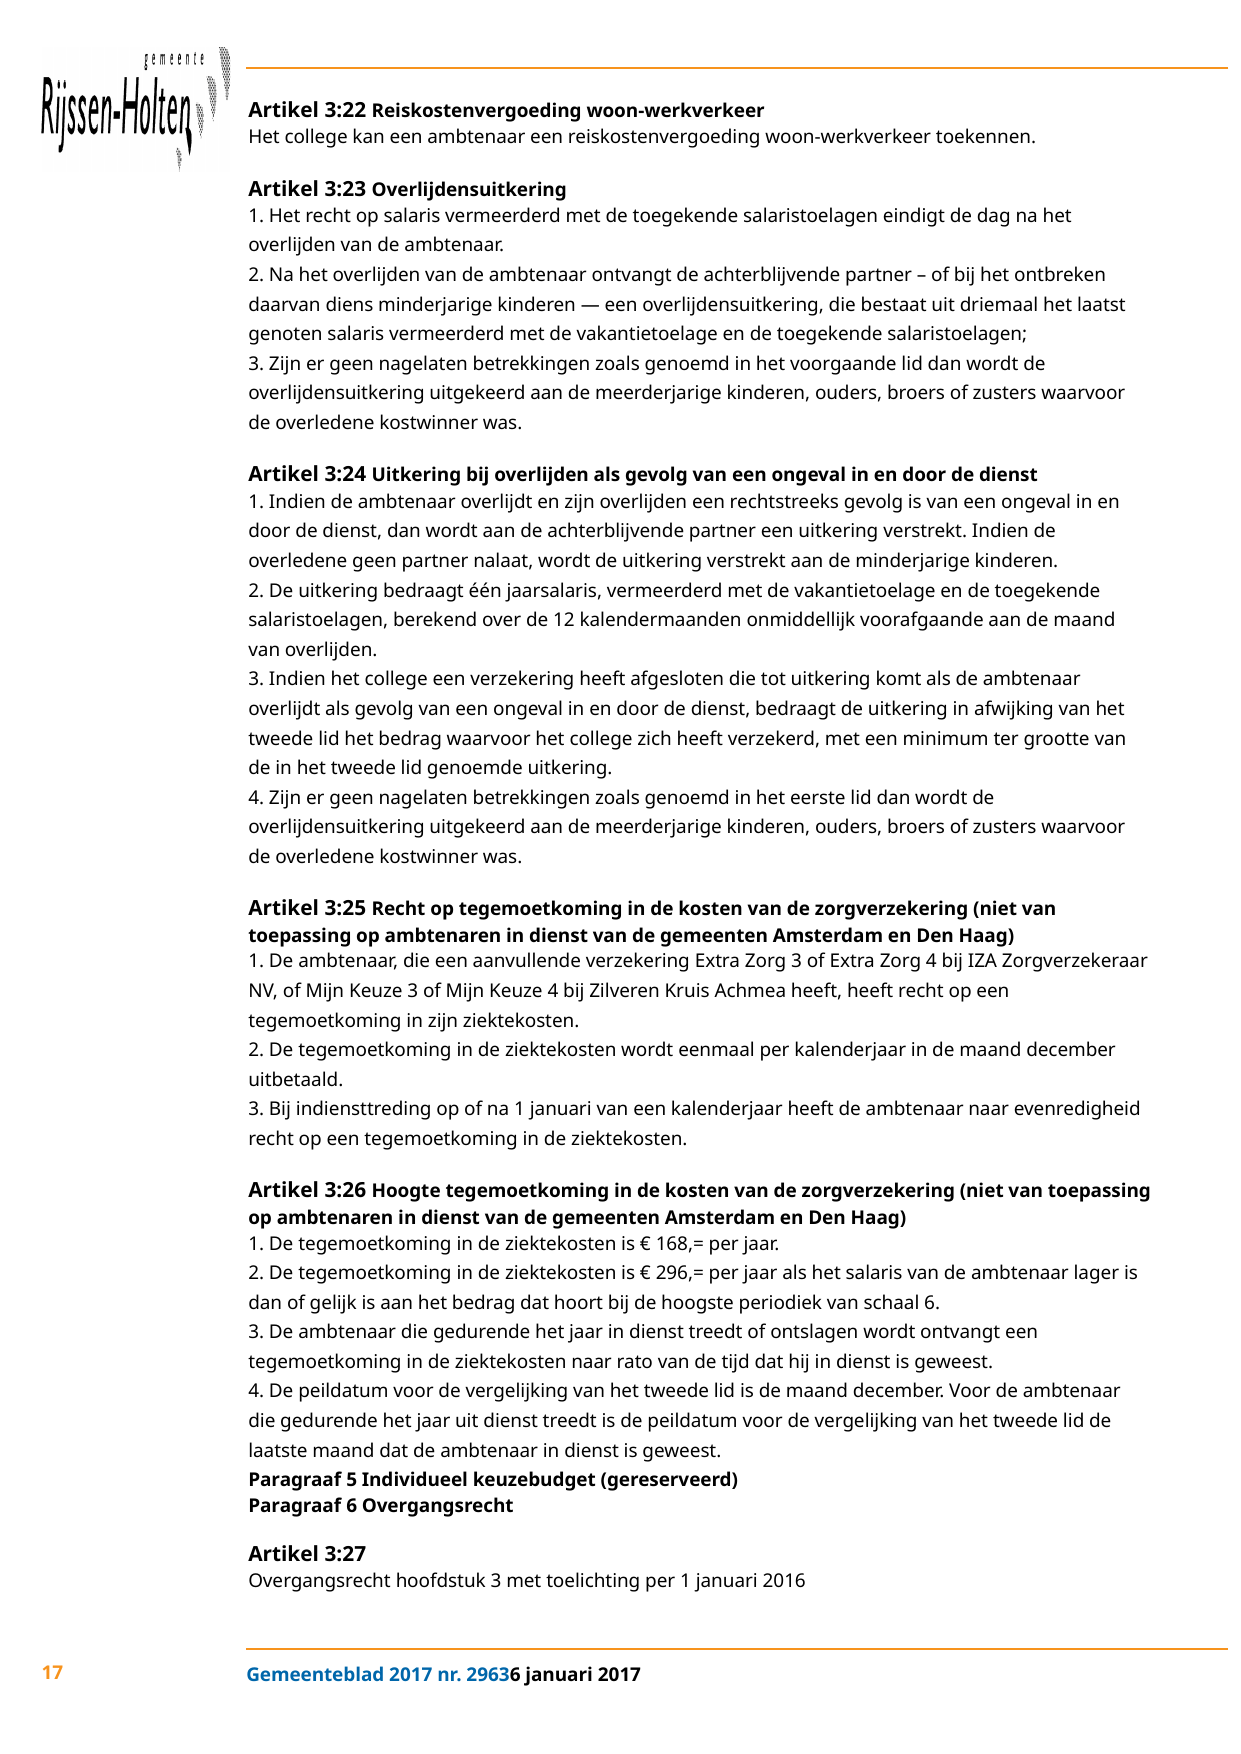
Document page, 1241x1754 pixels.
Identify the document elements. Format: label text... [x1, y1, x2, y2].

text Het college kan een ambtenaar een reiskostenvergoeding woon-werkverkeer toekennen. [248, 123, 1152, 149]
text 3. Bij indiensttreding op of na 1 januari van een kalenderjaar heeft de ambtenaar naar evenredigheid recht op een tegemoetkoming in de ziektekosten. [248, 1096, 1152, 1151]
text 3. Indien het college een verzekering heeft afgesloten die tot uitkering komt als de ambtenaar overlijdt als gevolg van een ongeval in en door de dienst, bedraagt de uitkering in afwijking van het tweede lid het bedrag waarvoor het college zich heeft verzekerd, met een minimum ter grootte van de in het tweede lid genoemde uitkering. [248, 666, 1152, 780]
text Artikel 3:23 Overlijdensuitkering [248, 174, 1152, 202]
text 3. Zijn er geen nagelaten betrekkingen zoals genoemd in het voorgaande lid dan wordt de overlijdensuitkering uitgekeerd aan de meerderjarige kinderen, ouders, broers of zusters waarvoor de overledene kostwinner was. [248, 350, 1152, 435]
text Artikel 3:26 Hoogte tegemoetkoming in de kosten van de zorgverzekering (niet van toepassing op ambtenaren in dienst van de gemeenten Amsterdam en Den Haag) [248, 1176, 1152, 1230]
text Artikel 3:24 Uitkering bij overlijden als gevolg van een ongeval in en door de dienst [248, 459, 1152, 488]
text 2. De tegemoetkoming in de ziektekosten wordt eenmaal per kalenderjaar in de maand december uitbetaald. [248, 1036, 1152, 1092]
text 1. Het recht op salaris vermeerderd met de toegekende salaristoelagen eindigt de dag na het overlijden van de ambtenaar. [248, 202, 1152, 257]
text 3. De ambtenaar die gedurende het jaar in dienst treedt of ontslagen wordt ontvangt een tegemoetkoming in de ziektekosten naar rato van de tijd dat hij in dienst is geweest. [248, 1318, 1152, 1374]
text 2. Na het overlijden van de ambtenaar ontvangt de achterblijvende partner – of bij het ontbreken daarvan diens minderjarige kinderen — een overlijdensuitkering, die bestaat uit driemaal het laatst genoten salaris vermeerderd met de vakantietoelage en de toegekende salaristoelagen; [248, 261, 1152, 346]
text Overgangsrecht hoofdstuk 3 met toelichting per 1 januari 2016 [248, 1567, 1152, 1593]
text Artikel 3:25 Recht op tegemoetkoming in de kosten van de zorgverzekering (niet van toepassing op ambtenaren in dienst van de gemeenten Amsterdam en Den Haag) [248, 893, 1152, 948]
text Artikel 3:27 [248, 1539, 1152, 1567]
text Artikel 3:22 Reiskostenvergoeding woon-werkverkeer [248, 95, 1152, 123]
text 2. De tegemoetkoming in de ziektekosten is € 296,= per jaar als het salaris van de ambtenaar lager is dan of gelijk is aan het bedrag dat hoort bij de hoogste periodiek van schaal 6. [248, 1259, 1152, 1314]
text 4. De peildatum voor de vergelijking van het tweede lid is de maand december. Voor de ambtenaar die gedurende het jaar uit dienst treedt is de peildatum voor de vergelijking van het tweede lid de laatste maand dat de ambtenaar in dienst is geweest. [248, 1378, 1152, 1462]
text Paragraaf 5 Individueel keuzebudget (gereserveerd) [248, 1466, 1152, 1492]
text Paragraaf 6 Overgangsrecht [248, 1492, 1152, 1518]
text 2. De uitkering bedraagt één jaarsalaris, vermeerderd met de vakantietoelage en de toegekende salaristoelagen, berekend over de 12 kalendermaanden onmiddellijk voorafgaande aan de maand van overlijden. [248, 577, 1152, 662]
text 1. De tegemoetkoming in de ziektekosten is € 168,= per jaar. [248, 1230, 1152, 1255]
text 1. Indien de ambtenaar overlijdt en zijn overlijden een rechtstreeks gevolg is van een ongeval in en door de dienst, dan wordt aan de achterblijvende partner een uitkering verstrekt. Indien de overledene geen partner nalaat, wordt de uitkering verstrekt aan de minderjarige kinderen. [248, 488, 1152, 573]
text 1. De ambtenaar, die een aanvullende verzekering Extra Zorg 3 of Extra Zorg 4 bij IZA Zorgverzekeraar NV, of Mijn Keuze 3 of Mijn Keuze 4 bij Zilveren Kruis Achmea heeft, heeft recht op een tegemoetkoming in zijn ziektekosten. [248, 948, 1152, 1032]
text 4. Zijn er geen nagelaten betrekkingen zoals genoemd in het eerste lid dan wordt de overlijdensuitkering uitgekeerd aan de meerderjarige kinderen, ouders, broers of zusters waarvoor de overledene kostwinner was. [248, 784, 1152, 869]
picture [41, 47, 231, 172]
